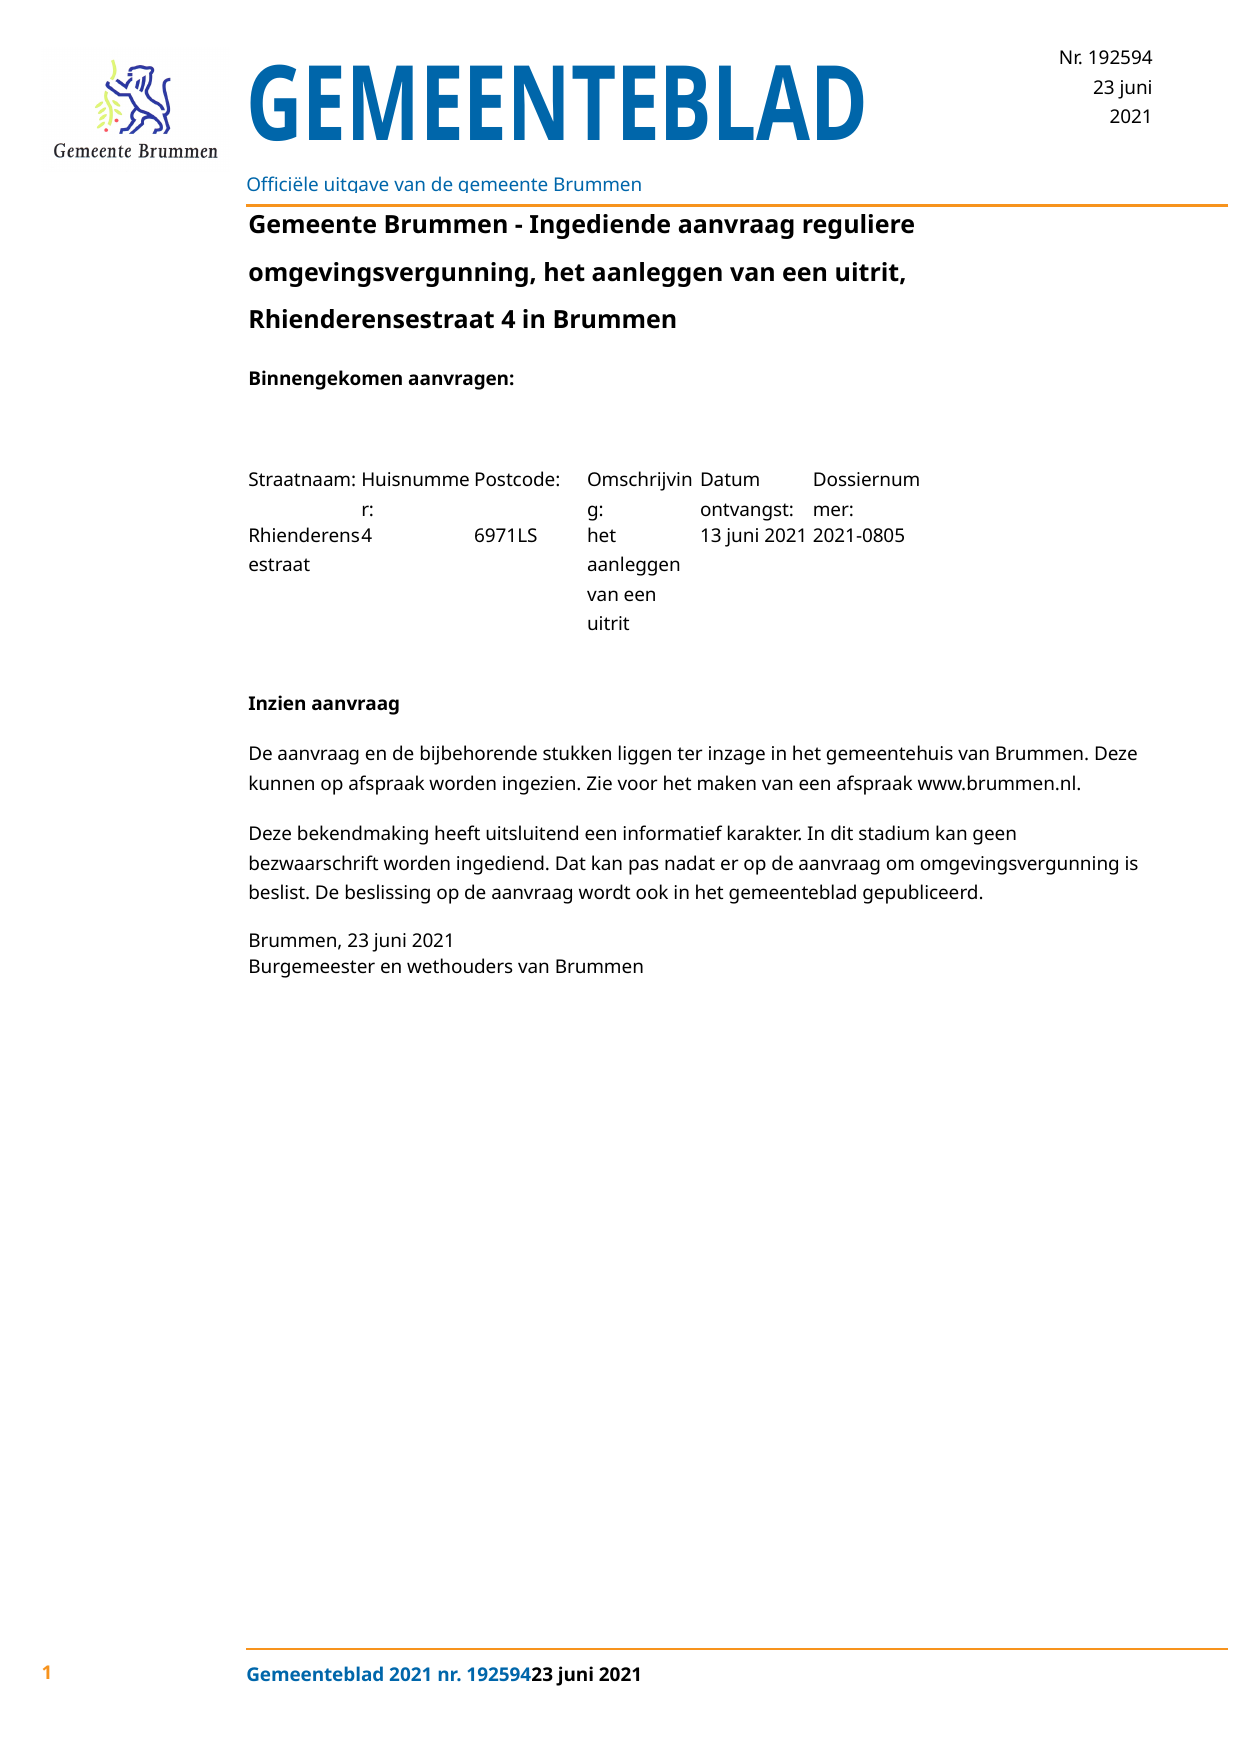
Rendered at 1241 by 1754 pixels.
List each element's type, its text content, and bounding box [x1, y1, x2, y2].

table_header Dossiernummer: [813, 466, 926, 522]
table_cell Rhienderensestraat [248, 522, 361, 636]
table_cell het aanleggen van een uitrit [587, 522, 700, 636]
table_header Postcode: [474, 466, 587, 522]
text De aanvraag en de bijbehorende stukken liggen ter inzage in het gemeentehuis van Brummen. Deze kunnen op afspraak worden ingezien. Zie voor het maken van een afspraak www.brummen.nl. [248, 740, 1152, 796]
table_cell [926, 522, 1038, 636]
text Burgemeester en wethouders van Brummen [248, 953, 1152, 979]
text Binnengekomen aanvragen: [248, 366, 1152, 391]
table_cell 13 juni 2021 [700, 522, 813, 636]
table_header Straatnaam: [248, 466, 361, 522]
text Inzien aanvraag [248, 690, 1152, 716]
text Deze bekendmaking heeft uitsluitend een informatief karakter. In dit stadium kan geen bezwaarschrift worden ingediend. Dat kan pas nadat er op de aanvraag om omgevingsvergunning is beslist. De beslissing op de aanvraag wordt ook in het gemeenteblad gepubliceerd. [248, 820, 1152, 905]
table_cell 4 [361, 522, 474, 636]
table_cell 6971LS [474, 522, 587, 636]
table_cell [1039, 522, 1152, 636]
table_header Omschrijving: [587, 466, 700, 522]
text Brummen, 23 juni 2021 [248, 927, 1152, 953]
table_header Datum ontvangst: [700, 466, 813, 522]
table_header [1039, 466, 1152, 522]
table_header Huisnummer: [361, 466, 474, 522]
table_cell 2021-0805 [813, 522, 926, 636]
text Gemeente Brummen - Ingediende aanvraag reguliere omgevingsvergunning, het aanleggen van een uitrit, Rhienderensestraat 4 in Brummen [248, 207, 1152, 336]
picture [41, 47, 231, 172]
table_header [926, 466, 1038, 522]
